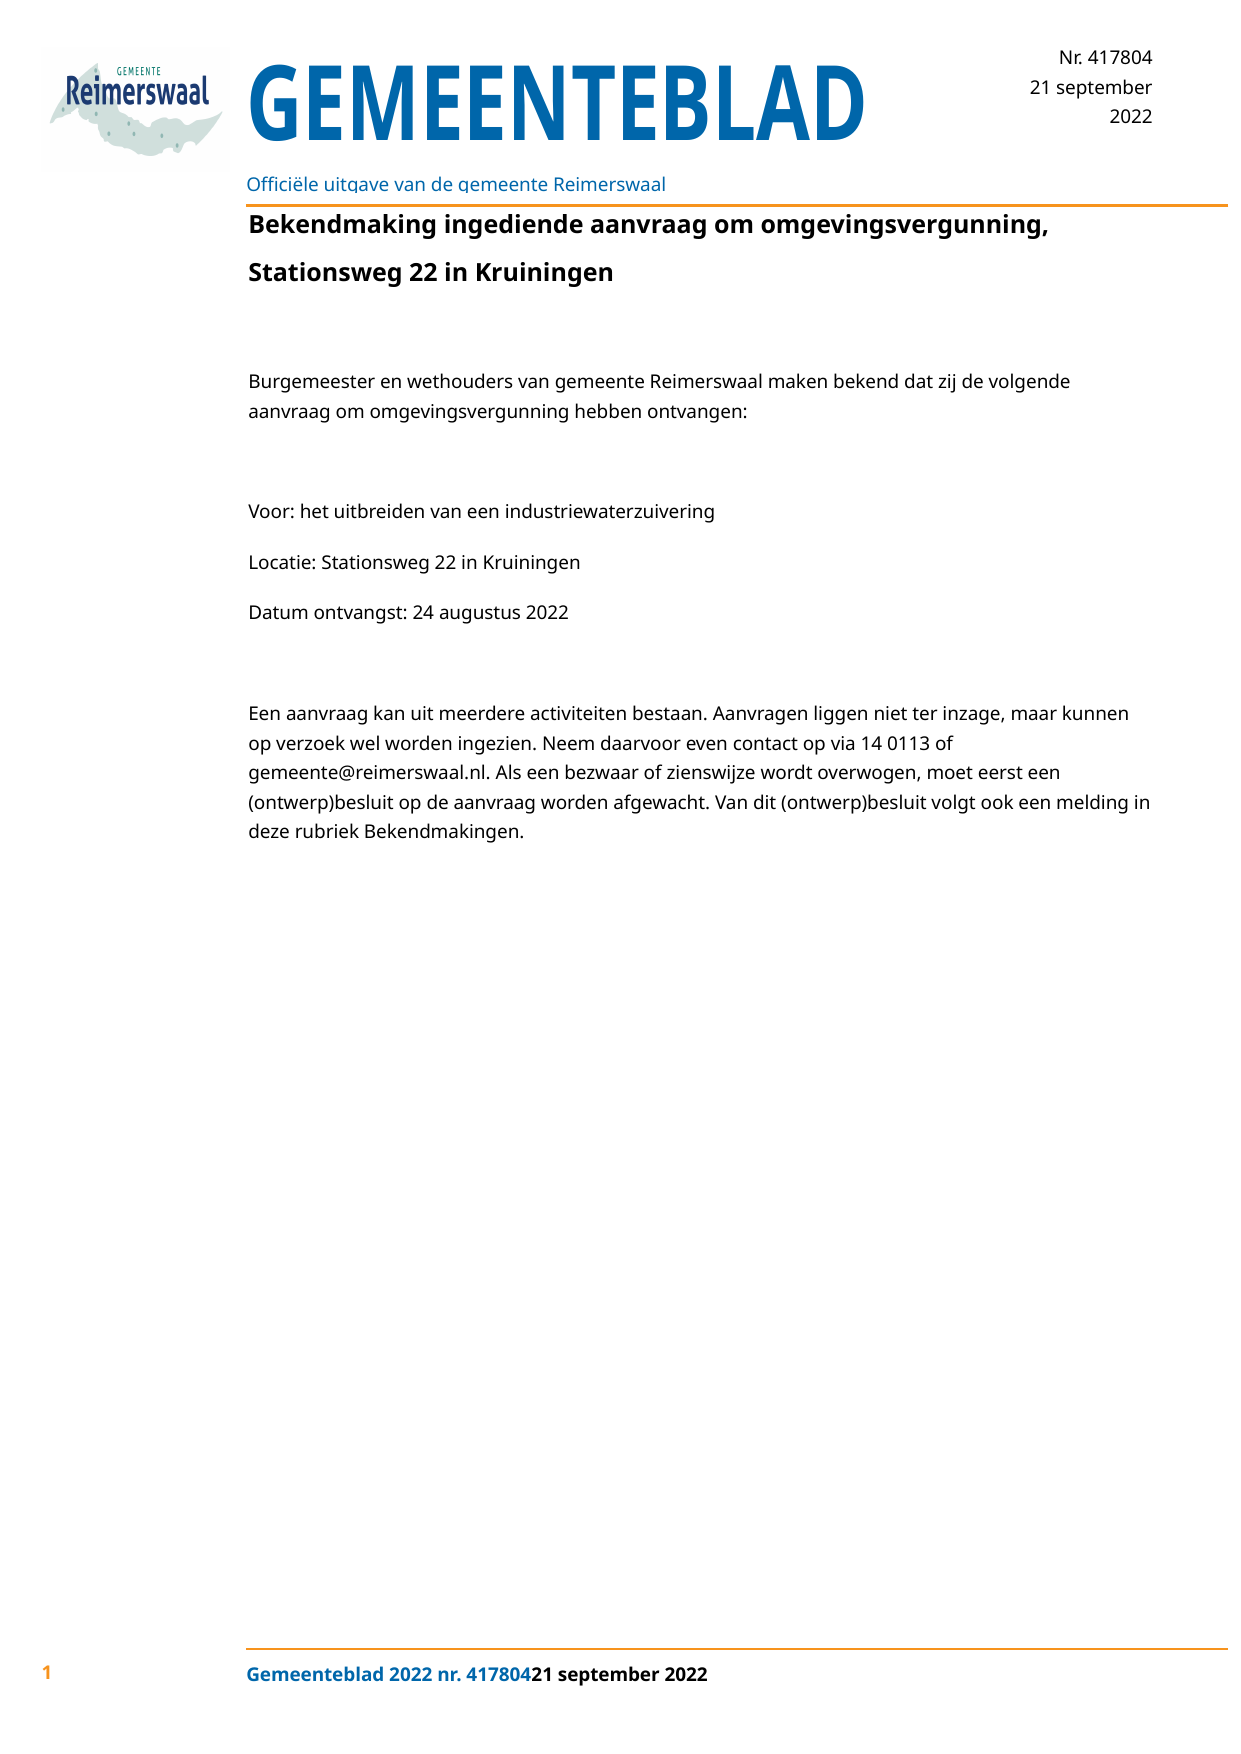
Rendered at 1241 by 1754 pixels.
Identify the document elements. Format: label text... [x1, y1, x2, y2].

text Een aanvraag kan uit meerdere activiteiten bestaan. Aanvragen liggen niet ter inzage, maar kunnen op verzoek wel worden ingezien. Neem daarvoor even contact op via 14 0113 of gemeente@reimerswaal.nl. Als een bezwaar of zienswijze wordt overwogen, moet eerst een (ontwerp)besluit op de aanvraag worden afgewacht. Van dit (ontwerp)besluit volgt ook een melding in deze rubriek Bekendmakingen. [248, 700, 1152, 844]
text Locatie: Stationsweg 22 in Kruiningen [248, 549, 1152, 575]
picture [41, 47, 231, 172]
text Voor: het uitbreiden van een industriewaterzuivering [248, 499, 1152, 524]
text Datum ontvangst: 24 augustus 2022 [248, 599, 1152, 625]
text Bekendmaking ingediende aanvraag om omgevingsvergunning, Stationsweg 22 in Kruiningen [248, 207, 1152, 288]
text Burgemeester en wethouders van gemeente Reimerswaal maken bekend dat zij de volgende aanvraag om omgevingsvergunning hebben ontvangen: [248, 368, 1152, 424]
